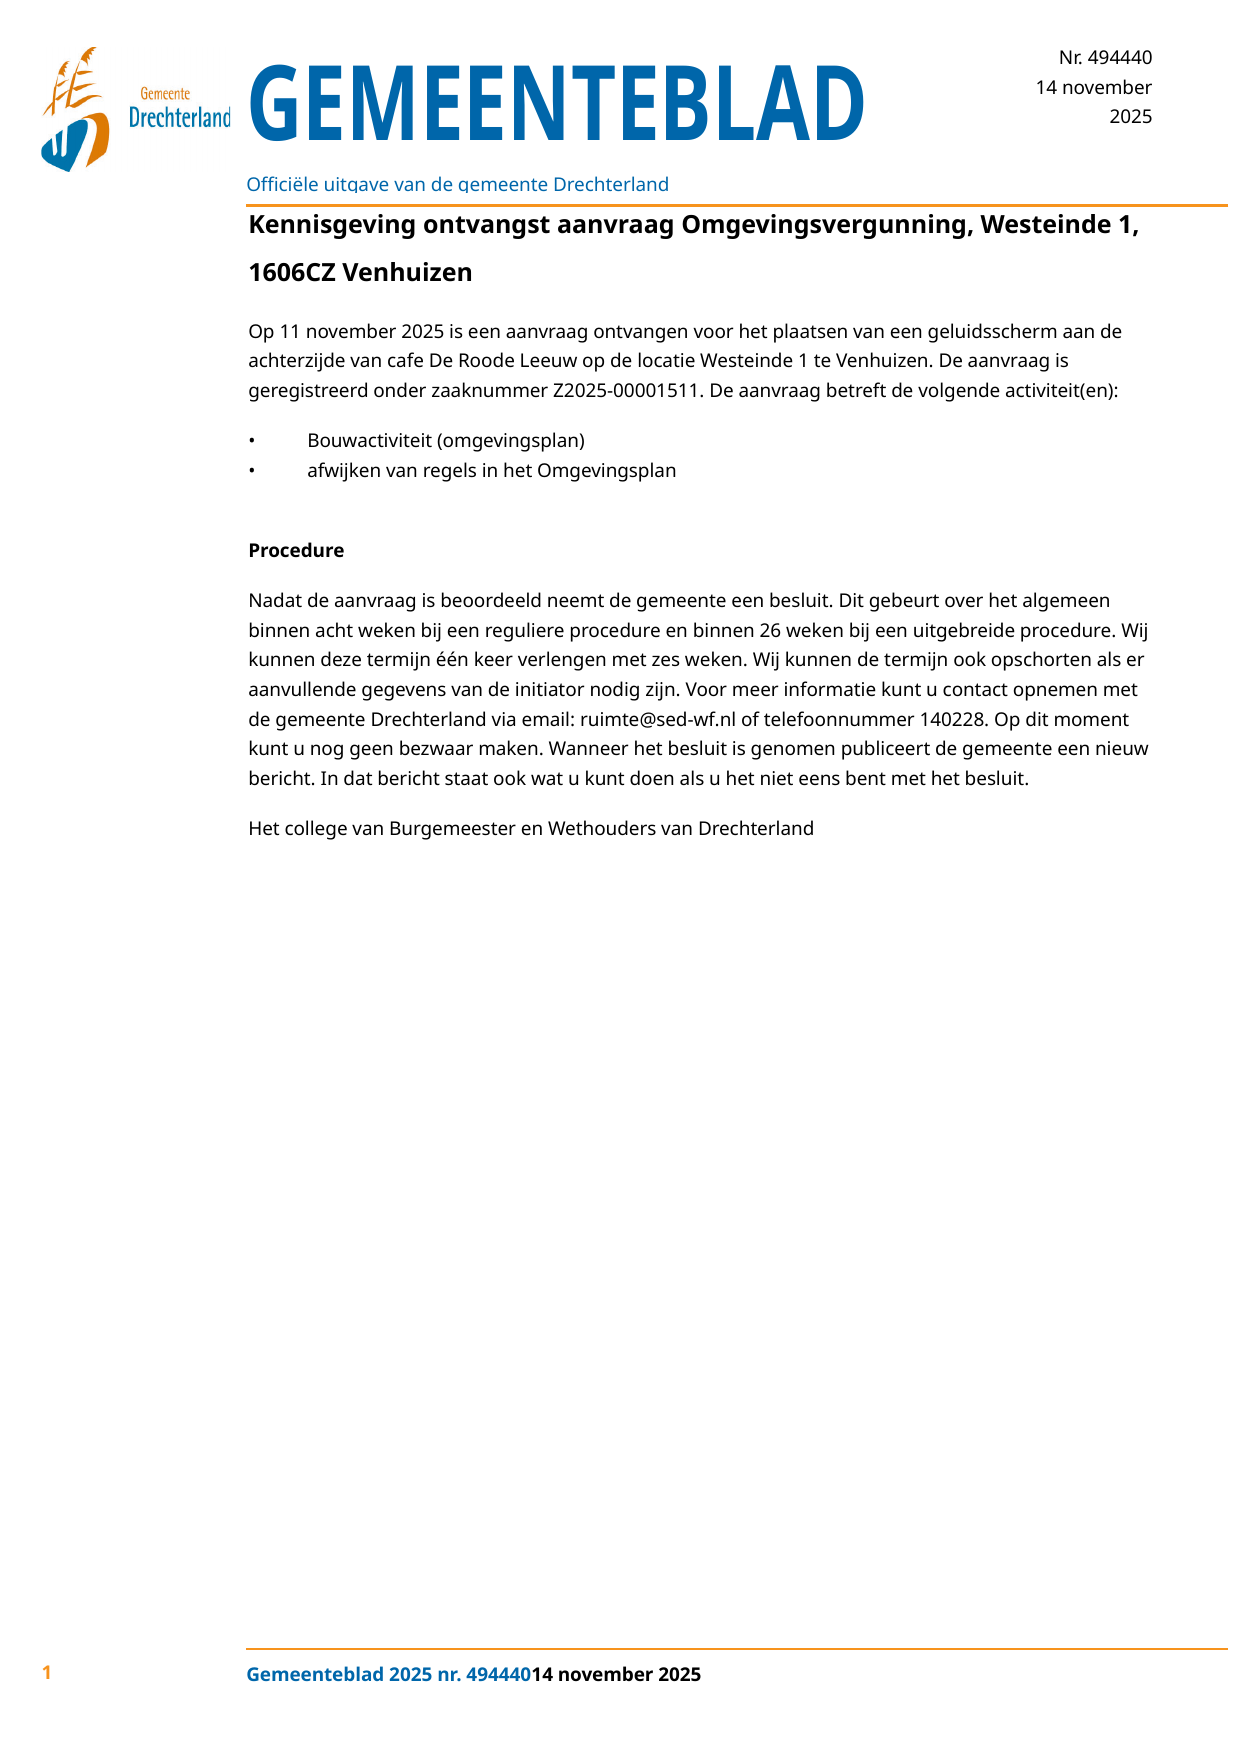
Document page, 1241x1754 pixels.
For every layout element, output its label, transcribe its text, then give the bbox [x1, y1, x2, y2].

picture [41, 158, 64, 172]
text Procedure [248, 537, 1152, 563]
picture [41, 47, 231, 172]
text Op 11 november 2025 is een aanvraag ontvangen voor het plaatsen van een geluidsscherm aan de achterzijde van cafe De Roode Leeuw op de locatie Westeinde 1 te Venhuizen. De aanvraag is geregistreerd onder zaaknummer Z2025-00001511. De aanvraag betreft de volgende activiteit(en): [248, 318, 1152, 403]
picture [226, 115, 231, 124]
text Het college van Burgemeester en Wethouders van Drechterland [248, 815, 1152, 841]
list afwijken van regels in het Omgevingsplan [248, 457, 1152, 483]
list Bouwactiviteit (omgevingsplan) [248, 427, 1152, 453]
text Kennisgeving ontvangst aanvraag Omgevingsvergunning, Westeinde 1, 1606CZ Venhuizen [248, 207, 1152, 288]
text Nadat de aanvraag is beoordeeld neemt de gemeente een besluit. Dit gebeurt over het algemeen binnen acht weken bij een reguliere procedure en binnen 26 weken bij een uitgebreide procedure. Wij kunnen deze termijn één keer verlengen met zes weken. Wij kunnen de termijn ook opschorten als er aanvullende gegevens van de initiator nodig zijn. Voor meer informatie kunt u contact opnemen met de gemeente Drechterland via email: ruimte@sed-wf.nl of telefoonnummer 140228. Op dit moment kunt u nog geen bezwaar maken. Wanneer het besluit is genomen publiceert de gemeente een nieuw bericht. In dat bericht staat ook wat u kunt doen als u het niet eens bent met het besluit. [248, 587, 1152, 791]
